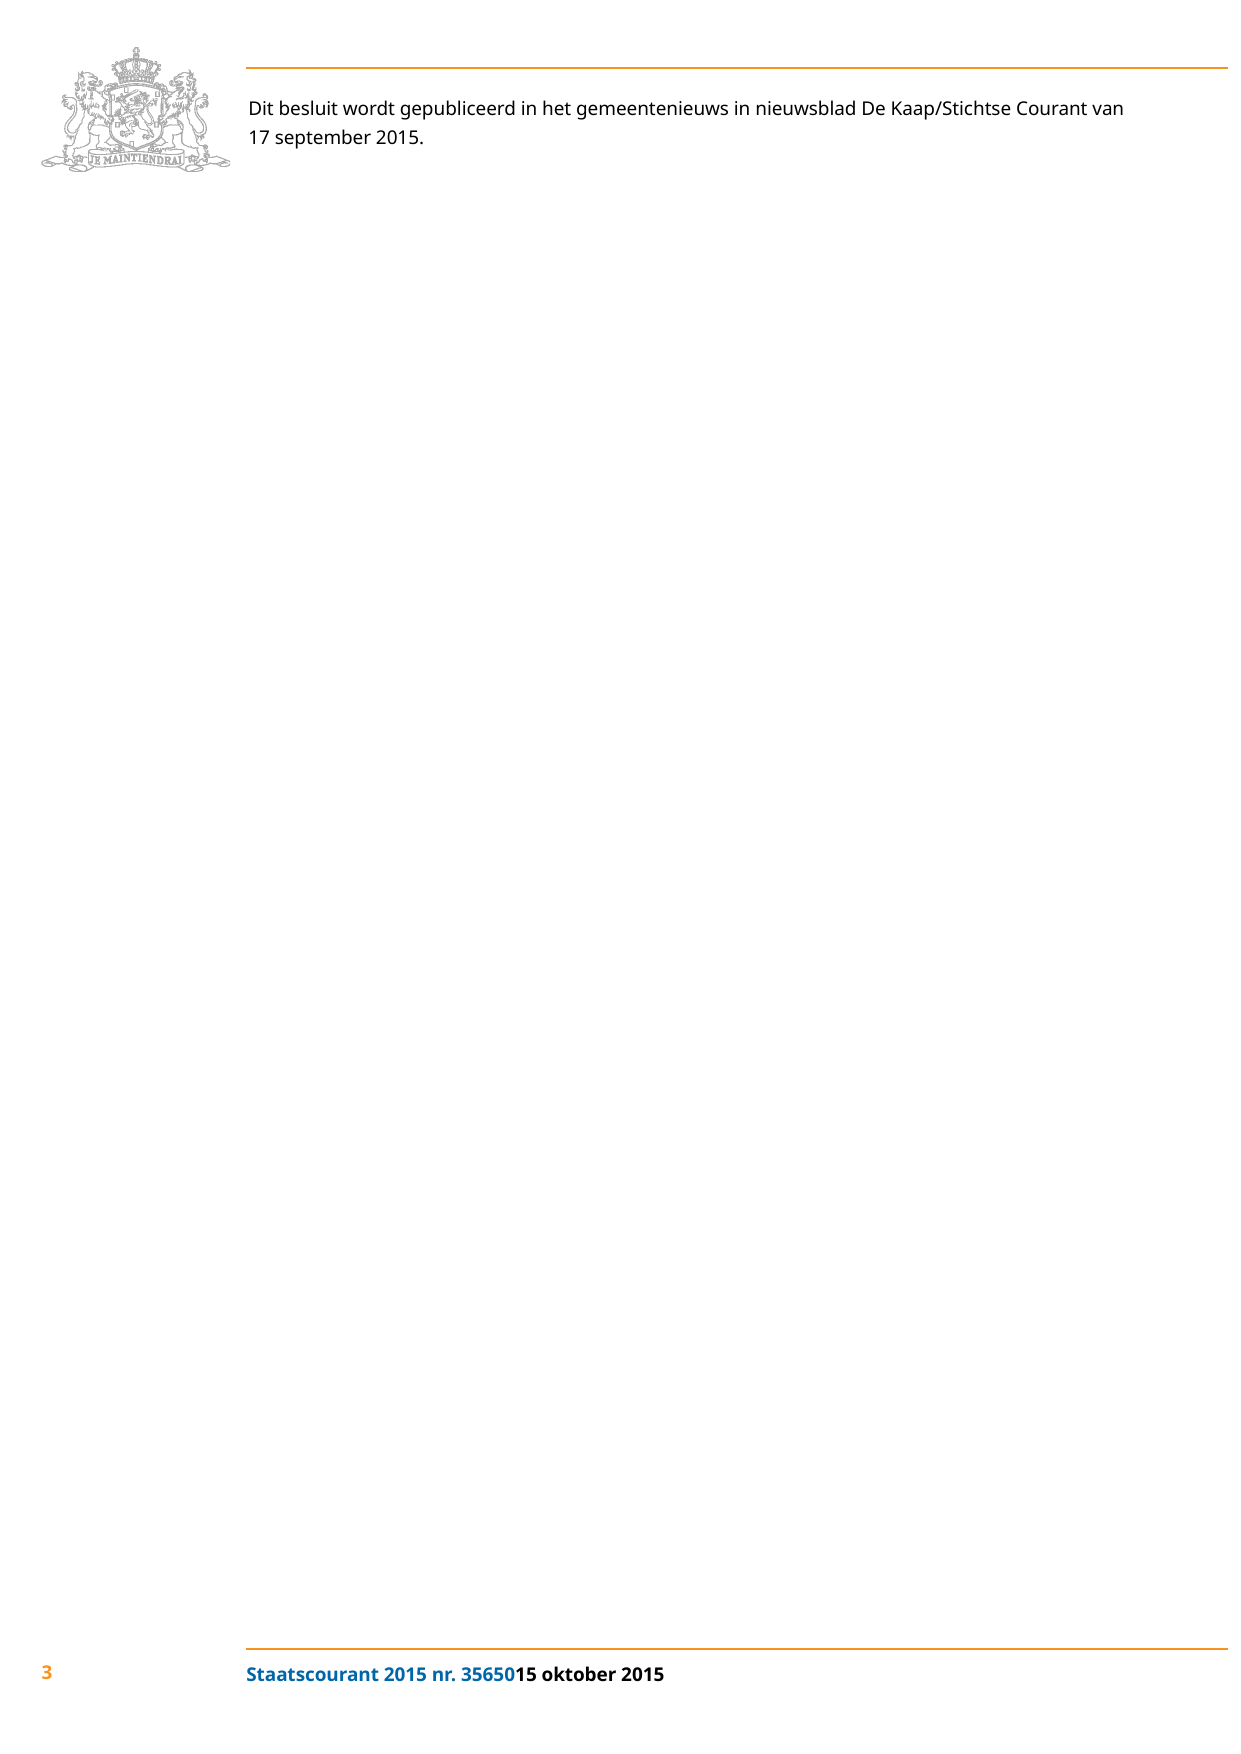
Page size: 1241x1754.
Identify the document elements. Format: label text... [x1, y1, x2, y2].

picture [41, 47, 231, 172]
text Dit besluit wordt gepubliceerd in het gemeentenieuws in nieuwsblad De Kaap/Stichtse Courant van 17 september 2015. [248, 95, 1152, 150]
